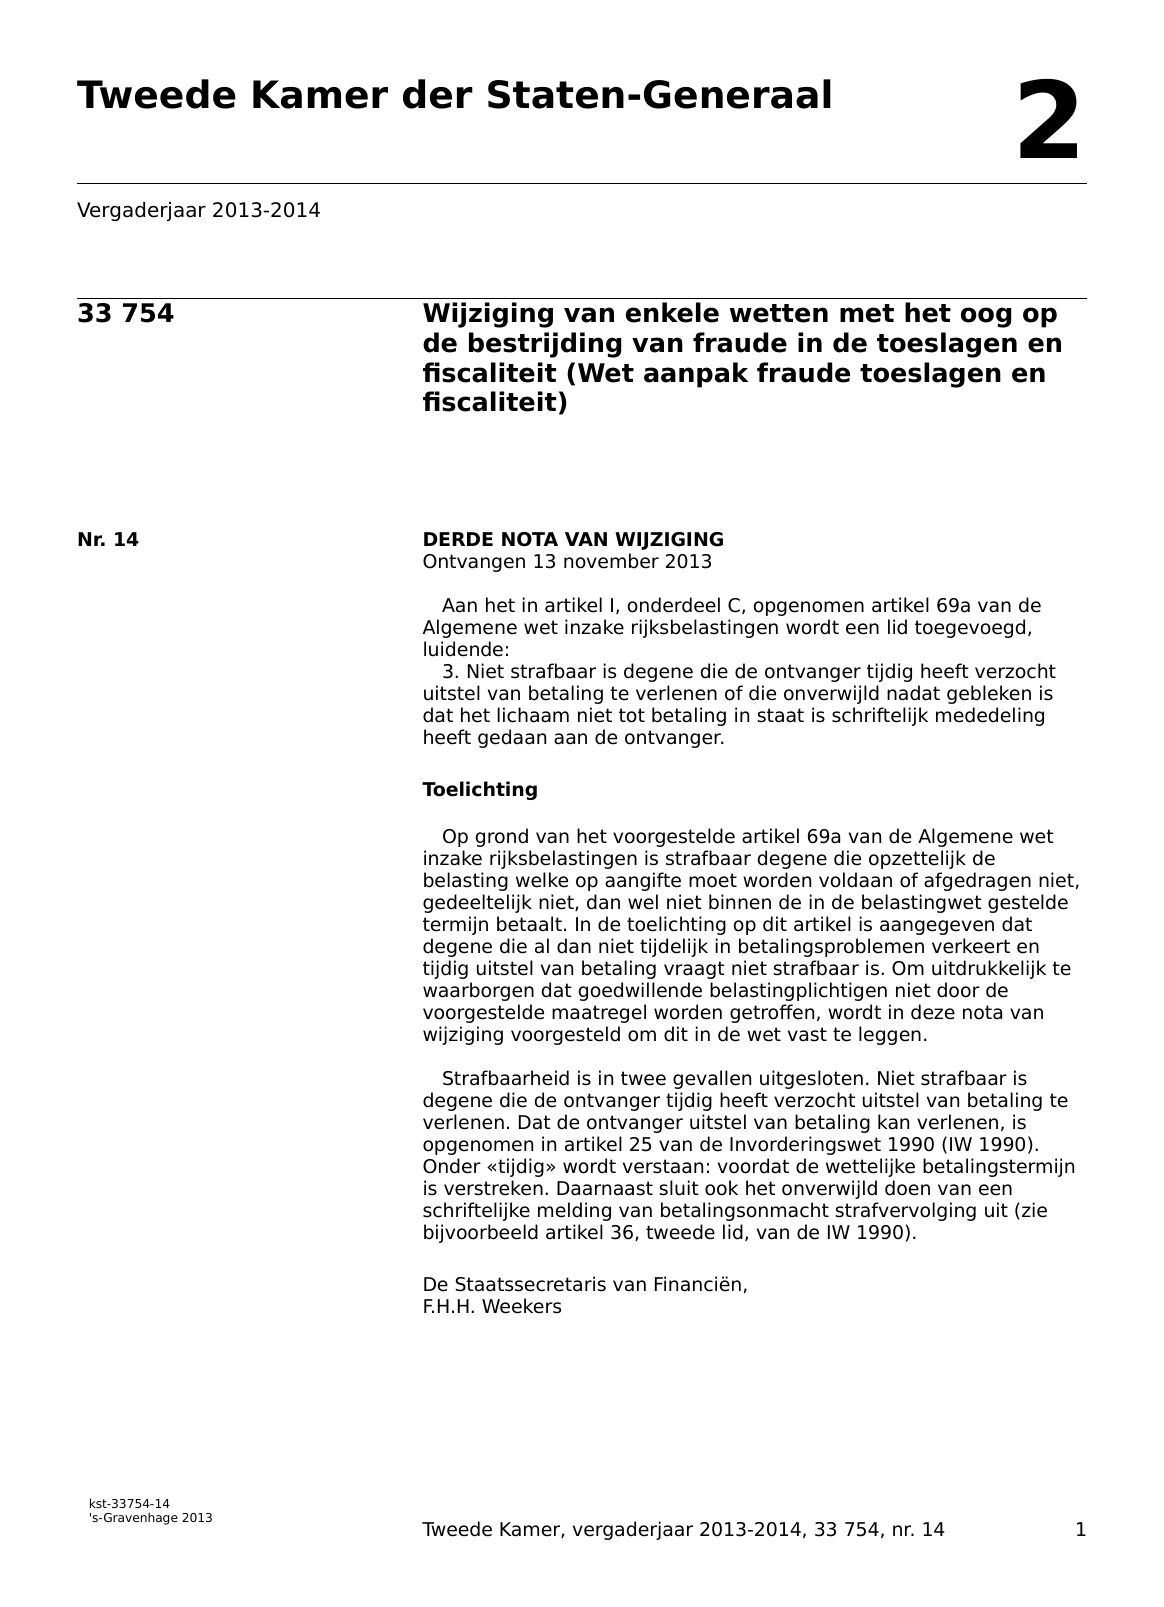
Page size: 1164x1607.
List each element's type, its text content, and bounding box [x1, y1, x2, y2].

table_header Tweede Kamer der Staten-Generaal [77, 59, 886, 183]
text De Staatssecretaris van Financiën, F.H.H. Weekers [422, 1273, 1087, 1317]
text 's-Gravenhage 2013 [88, 1511, 323, 1525]
text Ontvangen 13 november 2013 [422, 551, 1087, 573]
text Op grond van het voorgestelde artikel 69a van de Algemene wet inzake rijksbelastingen is strafbaar degene die opzettelijk de belasting welke op aangifte moet worden voldaan of afgedragen niet, gedeeltelijk niet, dan wel niet binnen de in de belastingwet gestelde termijn betaalt. In de toelichting op dit artikel is aangegeven dat degene die al dan niet tijdelijk in betalingsproblemen verkeert en tijdig uitstel van betaling vraagt niet strafbaar is. Om uitdrukkelijk te waarborgen dat goedwillende belastingplichtigen niet door de voorgestelde maatregel worden getroffen, wordt in deze nota van wijziging voorgesteld om dit in de wet vast te leggen. [422, 826, 1087, 1046]
table_header 2 [886, 59, 1087, 183]
subtitle Nr. 14 DERDE NOTA VAN WIJZIGING [77, 529, 1087, 551]
text kst-33754-14 [88, 1497, 323, 1511]
table_cell Vergaderjaar 2013-2014 [77, 184, 1087, 298]
text Strafbaarheid is in twee gevallen uitgesloten. Niet strafbaar is degene die de ontvanger tijdig heeft verzocht uitstel van betaling te verlenen. Dat de ontvanger uitstel van betaling kan verlenen, is opgenomen in artikel 25 van de Invorderingswet 1990 (IW 1990). Onder «tijdig» wordt verstaan: voordat de wettelijke betalingstermijn is verstreken. Daarnaast sluit ook het onverwijld doen van een schriftelijke melding van betalingsonmacht strafvervolging uit (zie bijvoorbeeld artikel 36, tweede lid, van de IW 1990). [422, 1068, 1087, 1243]
subtitle 33 754 Wijziging van enkele wetten met het oog op de bestrijding van fraude in de toeslagen en fiscaliteit (Wet aanpak fraude toeslagen en fiscaliteit) [77, 299, 1087, 418]
subtitle Toelichting [422, 779, 1087, 801]
text Aan het in artikel I, onderdeel C, opgenomen artikel 69a van de Algemene wet inzake rijksbelastingen wordt een lid toegevoegd, luidende: [422, 595, 1087, 661]
text 3. Niet strafbaar is degene die de ontvanger tijdig heeft verzocht uitstel van betaling te verlenen of die onverwijld nadat gebleken is dat het lichaam niet tot betaling in staat is schriftelijk mededeling heeft gedaan aan de ontvanger. [422, 661, 1087, 749]
